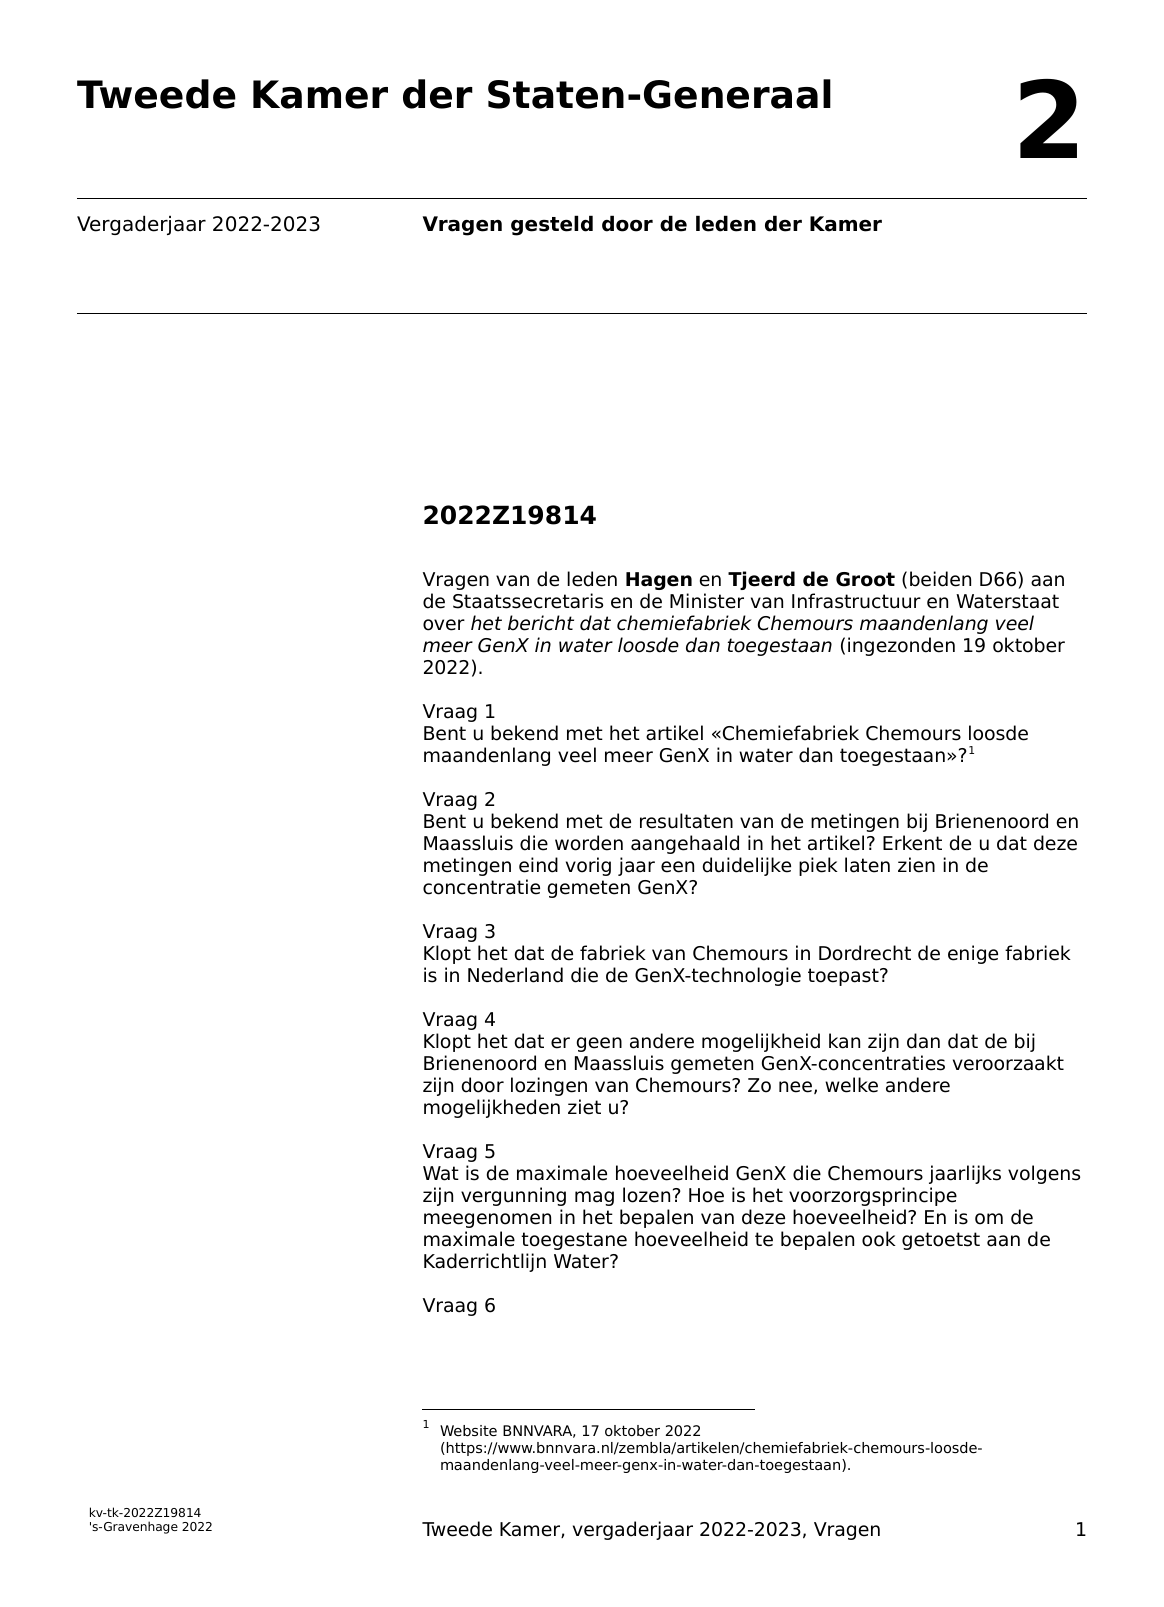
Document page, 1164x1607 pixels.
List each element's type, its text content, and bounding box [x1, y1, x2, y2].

text Vraag 4 [422, 1009, 1087, 1031]
table_cell Vragen gesteld door de leden der Kamer [422, 199, 1087, 313]
text Vraag 3 [422, 921, 1087, 943]
text Vraag 5 [422, 1141, 1087, 1163]
text kv-tk-2022Z19814 [88, 1506, 323, 1520]
text Vraag 2 [422, 789, 1087, 811]
text Vraag 6 [422, 1295, 1087, 1317]
text Wat is de maximale hoeveelheid GenX die Chemours jaarlijks volgens zijn vergunning mag lozen? Hoe is het voorzorgsprincipe meegenomen in het bepalen van deze hoeveelheid? En is om de maximale toegestane hoeveelheid te bepalen ook getoetst aan de Kaderrichtlijn Water? [422, 1163, 1087, 1273]
text Vraag 1 [422, 701, 1087, 723]
text Bent u bekend met het artikel «Chemiefabriek Chemours loosde maandenlang veel meer GenX in water dan toegestaan»? [422, 723, 1087, 767]
text Klopt het dat de fabriek van Chemours in Dordrecht de enige fabriek is in Nederland die de GenX-technologie toepast? [422, 943, 1087, 987]
text Website BNNVARA, 17 oktober 2022 (https://www.bnnvara.nl/zembla/artikelen/chemiefabriek-chemours-loosde-maandenlang-veel-meer-genx-in-water-dan-toegestaan). [422, 1418, 1087, 1474]
text 's-Gravenhage 2022 [88, 1520, 323, 1534]
table_cell Vergaderjaar 2022-2023 [77, 199, 422, 313]
text Vragen van de leden Hagen en Tjeerd de Groot (beiden D66) aan de Staatssecretaris en de Minister van Infrastructuur en Waterstaat over het bericht dat chemiefabriek Chemours maandenlang veel meer GenX in water loosde dan toegestaan (ingezonden 19 oktober 2022). [422, 569, 1087, 679]
table_header Tweede Kamer der Staten-Generaal [77, 59, 886, 198]
table_header 2 [886, 59, 1087, 198]
text 2022Z19814 [422, 501, 1087, 531]
text Bent u bekend met de resultaten van de metingen bij Brienenoord en Maassluis die worden aangehaald in het artikel? Erkent de u dat deze metingen eind vorig jaar een duidelijke piek laten zien in de concentratie gemeten GenX? [422, 811, 1087, 899]
text Klopt het dat er geen andere mogelijkheid kan zijn dan dat de bij Brienenoord en Maassluis gemeten GenX-concentraties veroorzaakt zijn door lozingen van Chemours? Zo nee, welke andere mogelijkheden ziet u? [422, 1031, 1087, 1119]
